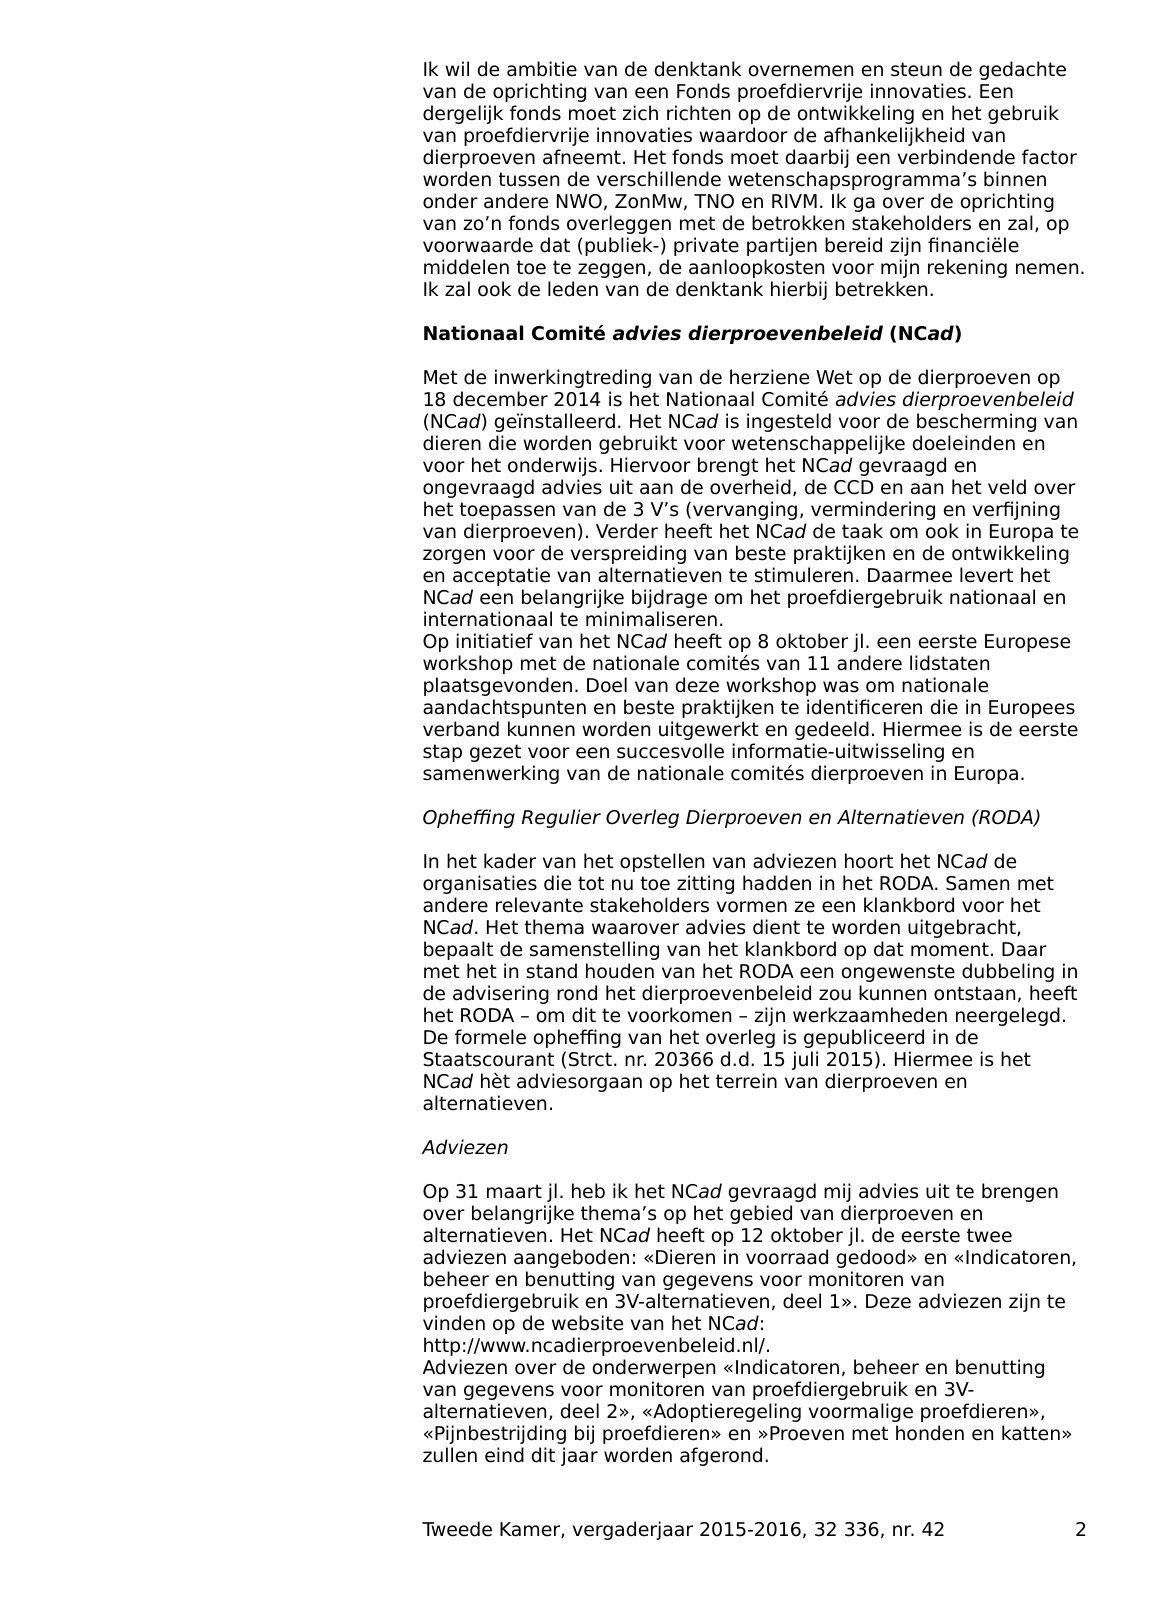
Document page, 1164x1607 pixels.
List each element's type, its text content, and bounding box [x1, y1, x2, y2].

text Op 31 maart jl. heb ik het NCad gevraagd mij advies uit te brengen over belangrijke thema’s op het gebied van dierproeven en alternatieven. Het NCad heeft op 12 oktober jl. de eerste twee adviezen aangeboden: «Dieren in voorraad gedood» en «Indicatoren, beheer en benutting van gegevens voor monitoren van proefdiergebruik en 3V-alternatieven, deel 1». Deze adviezen zijn te vinden op de website van het NCad: http://www.ncadierproevenbeleid.nl/. [422, 1181, 1087, 1357]
text Ik wil de ambitie van de denktank overnemen en steun de gedachte van de oprichting van een Fonds proefdiervrije innovaties. Een dergelijk fonds moet zich richten op de ontwikkeling en het gebruik van proefdiervrije innovaties waardoor de afhankelijkheid van dierproeven afneemt. Het fonds moet daarbij een verbindende factor worden tussen de verschillende wetenschapsprogramma’s binnen onder andere NWO, ZonMw, TNO en RIVM. Ik ga over de oprichting van zo’n fonds overleggen met de betrokken stakeholders en zal, op voorwaarde dat (publiek-) private partijen bereid zijn financiële middelen toe te zeggen, de aanloopkosten voor mijn rekening nemen. Ik zal ook de leden van de denktank hierbij betrekken. [422, 59, 1087, 301]
text Op initiatief van het NCad heeft op 8 oktober jl. een eerste Europese workshop met de nationale comités van 11 andere lidstaten plaatsgevonden. Doel van deze workshop was om nationale aandachtspunten en beste praktijken te identificeren die in Europees verband kunnen worden uitgewerkt en gedeeld. Hiermee is de eerste stap gezet voor een succesvolle informatie-uitwisseling en samenwerking van de nationale comités dierproeven in Europa. [422, 631, 1087, 785]
text Adviezen over de onderwerpen «Indicatoren, beheer en benutting van gegevens voor monitoren van proefdiergebruik en 3V-alternatieven, deel 2», «Adoptieregeling voormalige proefdieren», «Pijnbestrijding bij proefdieren» en »Proeven met honden en katten» zullen eind dit jaar worden afgerond. [422, 1357, 1087, 1467]
text In het kader van het opstellen van adviezen hoort het NCad de organisaties die tot nu toe zitting hadden in het RODA. Samen met andere relevante stakeholders vormen ze een klankbord voor het NCad. Het thema waarover advies dient te worden uitgebracht, bepaalt de samenstelling van het klankbord op dat moment. Daar met het in stand houden van het RODA een ongewenste dubbeling in de advisering rond het dierproevenbeleid zou kunnen ontstaan, heeft het RODA – om dit te voorkomen – zijn werkzaamheden neergelegd. De formele opheffing van het overleg is gepubliceerd in de Staatscourant (Strct. nr. 20366 d.d. 15 juli 2015). Hiermee is het NCad hèt adviesorgaan op het terrein van dierproeven en alternatieven. [422, 851, 1087, 1115]
subtitle Nationaal Comité advies dierproevenbeleid (NCad) [422, 323, 1087, 345]
text Met de inwerkingtreding van de herziene Wet op de dierproeven op 18 december 2014 is het Nationaal Comité advies dierproevenbeleid (NCad) geïnstalleerd. Het NCad is ingesteld voor de bescherming van dieren die worden gebruikt voor wetenschappelijke doeleinden en voor het onderwijs. Hiervoor brengt het NCad gevraagd en ongevraagd advies uit aan de overheid, de CCD en aan het veld over het toepassen van de 3 V’s (vervanging, vermindering en verfijning van dierproeven). Verder heeft het NCad de taak om ook in Europa te zorgen voor de verspreiding van beste praktijken en de ontwikkeling en acceptatie van alternatieven te stimuleren. Daarmee levert het NCad een belangrijke bijdrage om het proefdiergebruik nationaal en internationaal te minimaliseren. [422, 367, 1087, 631]
subtitle Adviezen [422, 1137, 1087, 1159]
subtitle Opheffing Regulier Overleg Dierproeven en Alternatieven (RODA) [422, 807, 1087, 829]
